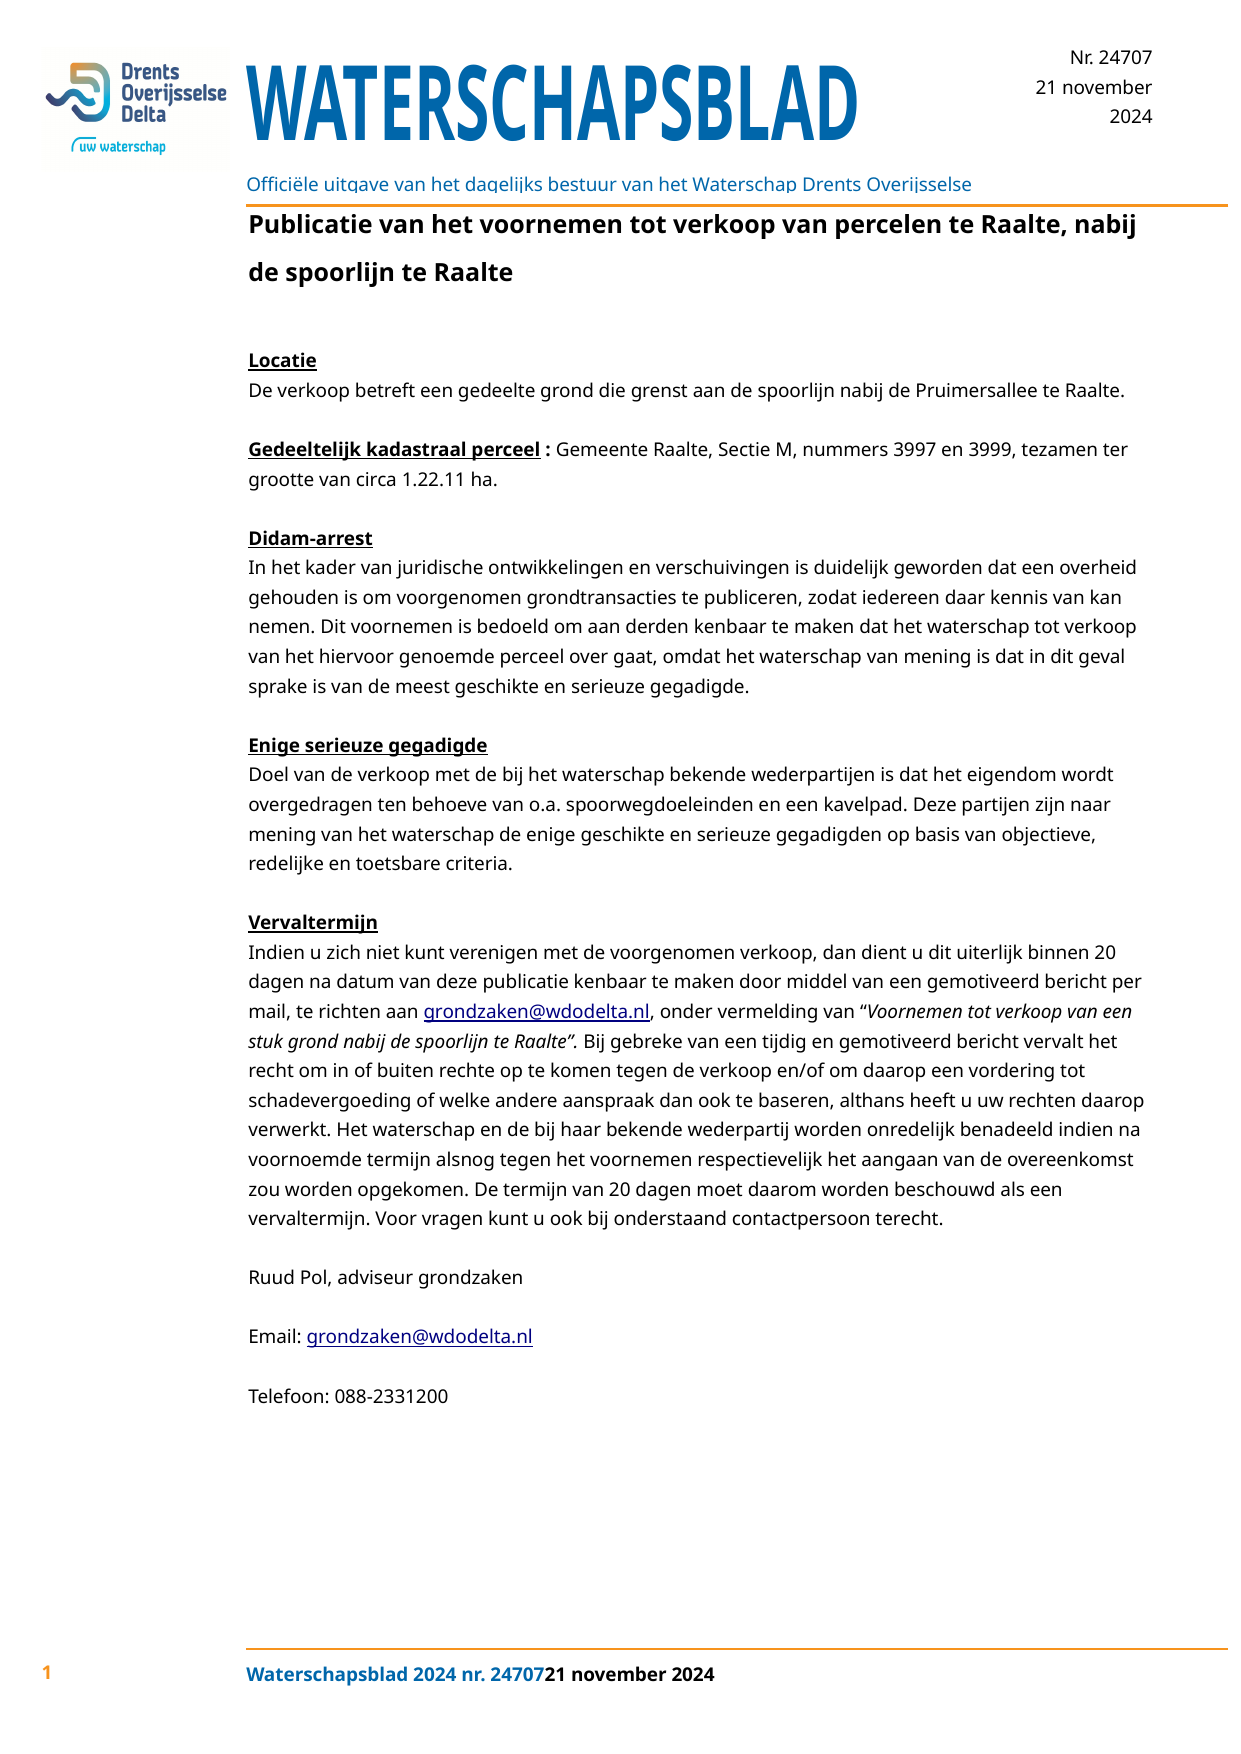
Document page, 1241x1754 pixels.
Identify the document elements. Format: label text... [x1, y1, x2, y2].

text Email: grondzaken@wdodelta.nl [248, 1324, 1152, 1349]
text De verkoop betreft een gedeelte grond die grenst aan de spoorlijn nabij de Pruimersallee te Raalte. [248, 377, 1152, 403]
text Indien u zich niet kunt verenigen met de voorgenomen verkoop, dan dient u dit uiterlijk binnen 20 dagen na datum van deze publicatie kenbaar te maken door middel van een gemotiveerd bericht per mail, te richten aan grondzaken@wdodelta.nl, onder vermelding van “Voornemen tot verkoop van een stuk grond nabij de spoorlijn te Raalte”. Bij gebreke van een tijdig en gemotiveerd bericht vervalt het recht om in of buiten rechte op te komen tegen de verkoop en/of om daarop een vordering tot schadevergoeding of welke andere aanspraak dan ook te baseren, althans heeft u uw rechten daarop verwerkt. Het waterschap en de bij haar bekende wederpartij worden onredelijk benadeeld indien na voornoemde termijn alsnog tegen het voornemen respectievelijk het aangaan van de overeenkomst zou worden opgekomen. De termijn van 20 dagen moet daarom worden beschouwd als een vervaltermijn. Voor vragen kunt u ook bij onderstaand contactpersoon terecht. [248, 939, 1152, 1231]
text Telefoon: 088-2331200 [248, 1383, 1152, 1409]
picture [41, 47, 231, 172]
text Locatie [248, 347, 1152, 373]
text In het kader van juridische ontwikkelingen en verschuivingen is duidelijk geworden dat een overheid gehouden is om voorgenomen grondtransacties te publiceren, zodat iedereen daar kennis van kan nemen. Dit voornemen is bedoeld om aan derden kenbaar te maken dat het waterschap tot verkoop van het hiervoor genoemde perceel over gaat, omdat het waterschap van mening is dat in dit geval sprake is van de meest geschikte en serieuze gegadigde. [248, 554, 1152, 699]
text Gedeeltelijk kadastraal perceel : Gemeente Raalte, Sectie M, nummers 3997 en 3999, tezamen ter grootte van circa 1.22.11 ha. [248, 436, 1152, 492]
text Doel van de verkoop met de bij het waterschap bekende wederpartijen is dat het eigendom wordt overgedragen ten behoeve van o.a. spoorwegdoeleinden en een kavelpad. Deze partijen zijn naar mening van het waterschap de enige geschikte en serieuze gegadigden op basis van objectieve, redelijke en toetsbare criteria. [248, 762, 1152, 876]
text Publicatie van het voornemen tot verkoop van percelen te Raalte, nabij de spoorlijn te Raalte [248, 207, 1152, 288]
text Didam-arrest [248, 525, 1152, 551]
text Vervaltermijn [248, 909, 1152, 935]
text Enige serieuze gegadigde [248, 732, 1152, 758]
text Ruud Pol, adviseur grondzaken [248, 1264, 1152, 1290]
